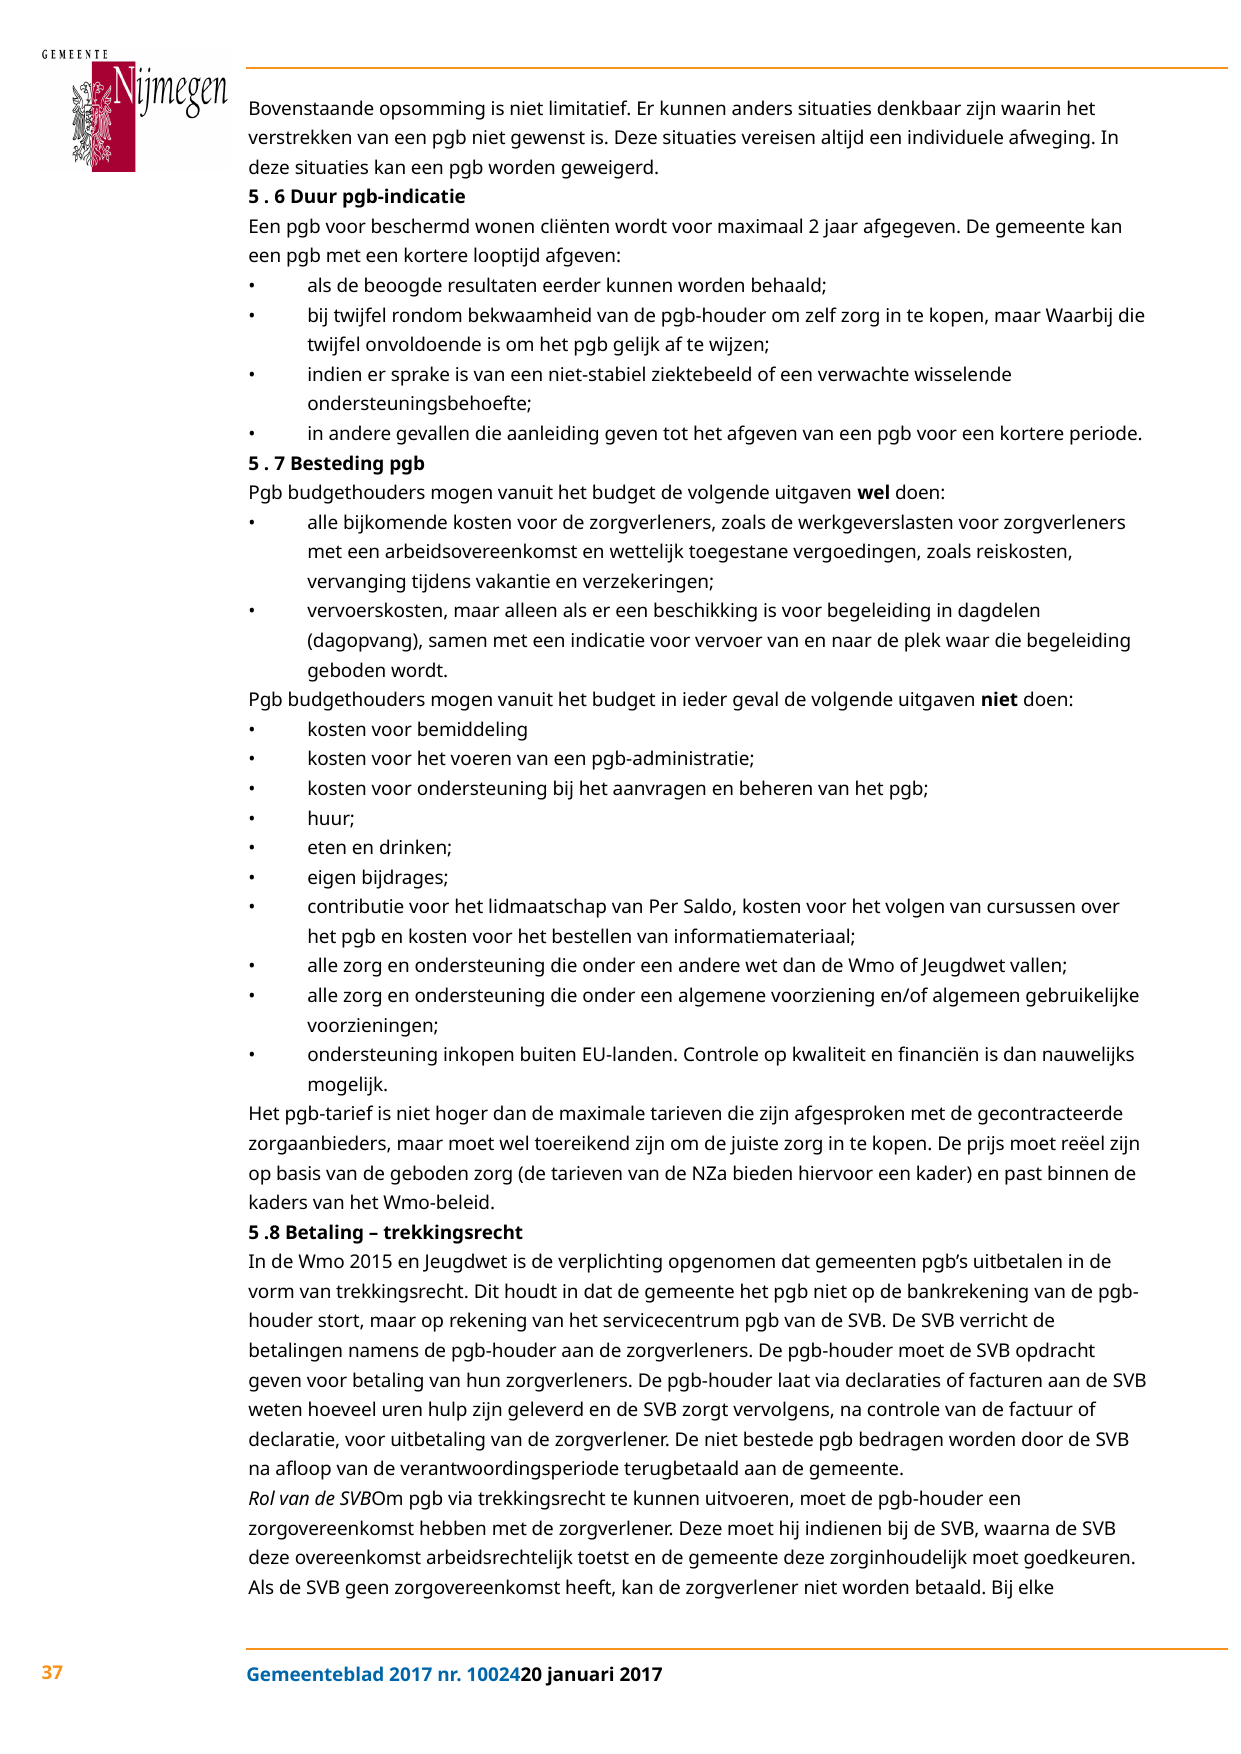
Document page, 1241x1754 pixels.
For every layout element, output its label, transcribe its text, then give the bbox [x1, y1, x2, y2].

text Bovenstaande opsomming is niet limitatief. Er kunnen anders situaties denkbaar zijn waarin het verstrekken van een pgb niet gewenst is. Deze situaties vereisen altijd een individuele afweging. In deze situaties kan een pgb worden geweigerd. [248, 95, 1152, 180]
list indien er sprake is van een niet-stabiel ziektebeeld of een verwachte wisselende ondersteuningsbehoefte; [248, 361, 1152, 416]
list bij twijfel rondom bekwaamheid van de pgb-houder om zelf zorg in te kopen, maar Waarbij die twijfel onvoldoende is om het pgb gelijk af te wijzen; [248, 302, 1152, 357]
text Rol van de SVBOm pgb via trekkingsrecht te kunnen uitvoeren, moet de pgb-houder een zorgovereenkomst hebben met de zorgverlener. Deze moet hij indienen bij de SVB, waarna de SVB deze overeenkomst arbeidsrechtelijk toetst en de gemeente deze zorginhoudelijk moet goedkeuren. Als de SVB geen zorgovereenkomst heeft, kan de zorgverlener niet worden betaald. Bij elke [248, 1485, 1152, 1600]
list ondersteuning inkopen buiten EU-landen. Controle op kwaliteit en financiën is dan nauwelijks mogelijk. [248, 1041, 1152, 1097]
list kosten voor het voeren van een pgb-administratie; [248, 746, 1152, 771]
list als de beoogde resultaten eerder kunnen worden behaald; [248, 272, 1152, 298]
list alle zorg en ondersteuning die onder een andere wet dan de Wmo of Jeugdwet vallen; [248, 953, 1152, 978]
text Pgb budgethouders mogen vanuit het budget de volgende uitgaven wel doen: [248, 479, 1152, 505]
list kosten voor bemiddeling [248, 716, 1152, 742]
text 5 .8 Betaling – trekkingsrecht [248, 1219, 1152, 1245]
text Het pgb-tarief is niet hoger dan de maximale tarieven die zijn afgesproken met de gecontracteerde zorgaanbieders, maar moet wel toereikend zijn om de juiste zorg in te kopen. De prijs moet reëel zijn op basis van de geboden zorg (de tarieven van de NZa bieden hiervoor een kader) en past binnen de kaders van het Wmo-beleid. [248, 1101, 1152, 1215]
list kosten voor ondersteuning bij het aanvragen en beheren van het pgb; [248, 775, 1152, 801]
text 5 . 7 Besteding pgb [248, 450, 1152, 476]
list eigen bijdrages; [248, 864, 1152, 890]
text Een pgb voor beschermd wonen cliënten wordt voor maximaal 2 jaar afgegeven. De gemeente kan een pgb met een kortere looptijd afgeven: [248, 213, 1152, 268]
list huur; [248, 805, 1152, 831]
text 5 . 6 Duur pgb-indicatie [248, 183, 1152, 209]
list in andere gevallen die aanleiding geven tot het afgeven van een pgb voor een kortere periode. [248, 420, 1152, 446]
picture [41, 47, 231, 172]
list contributie voor het lidmaatschap van Per Saldo, kosten voor het volgen van cursussen over het pgb en kosten voor het bestellen van informatiemateriaal; [248, 893, 1152, 949]
list alle bijkomende kosten voor de zorgverleners, zoals de werkgeverslasten voor zorgverleners met een arbeidsovereenkomst en wettelijk toegestane vergoedingen, zoals reiskosten, vervanging tijdens vakantie en verzekeringen; [248, 509, 1152, 594]
list eten en drinken; [248, 834, 1152, 860]
list alle zorg en ondersteuning die onder een algemene voorziening en/of algemeen gebruikelijke voorzieningen; [248, 982, 1152, 1038]
text Pgb budgethouders mogen vanuit het budget in ieder geval de volgende uitgaven niet doen: [248, 686, 1152, 712]
text In de Wmo 2015 en Jeugdwet is de verplichting opgenomen dat gemeenten pgb’s uitbetalen in de vorm van trekkingsrecht. Dit houdt in dat de gemeente het pgb niet op de bankrekening van de pgb-houder stort, maar op rekening van het servicecentrum pgb van de SVB. De SVB verricht de betalingen namens de pgb-houder aan de zorgverleners. De pgb-houder moet de SVB opdracht geven voor betaling van hun zorgverleners. De pgb-houder laat via declaraties of facturen aan de SVB weten hoeveel uren hulp zijn geleverd en de SVB zorgt vervolgens, na controle van de factuur of declaratie, voor uitbetaling van de zorgverlener. De niet bestede pgb bedragen worden door de SVB na afloop van de verantwoordingsperiode terugbetaald aan de gemeente. [248, 1248, 1152, 1481]
list vervoerskosten, maar alleen als er een beschikking is voor begeleiding in dagdelen (dagopvang), samen met een indicatie voor vervoer van en naar de plek waar die begeleiding geboden wordt. [248, 598, 1152, 683]
